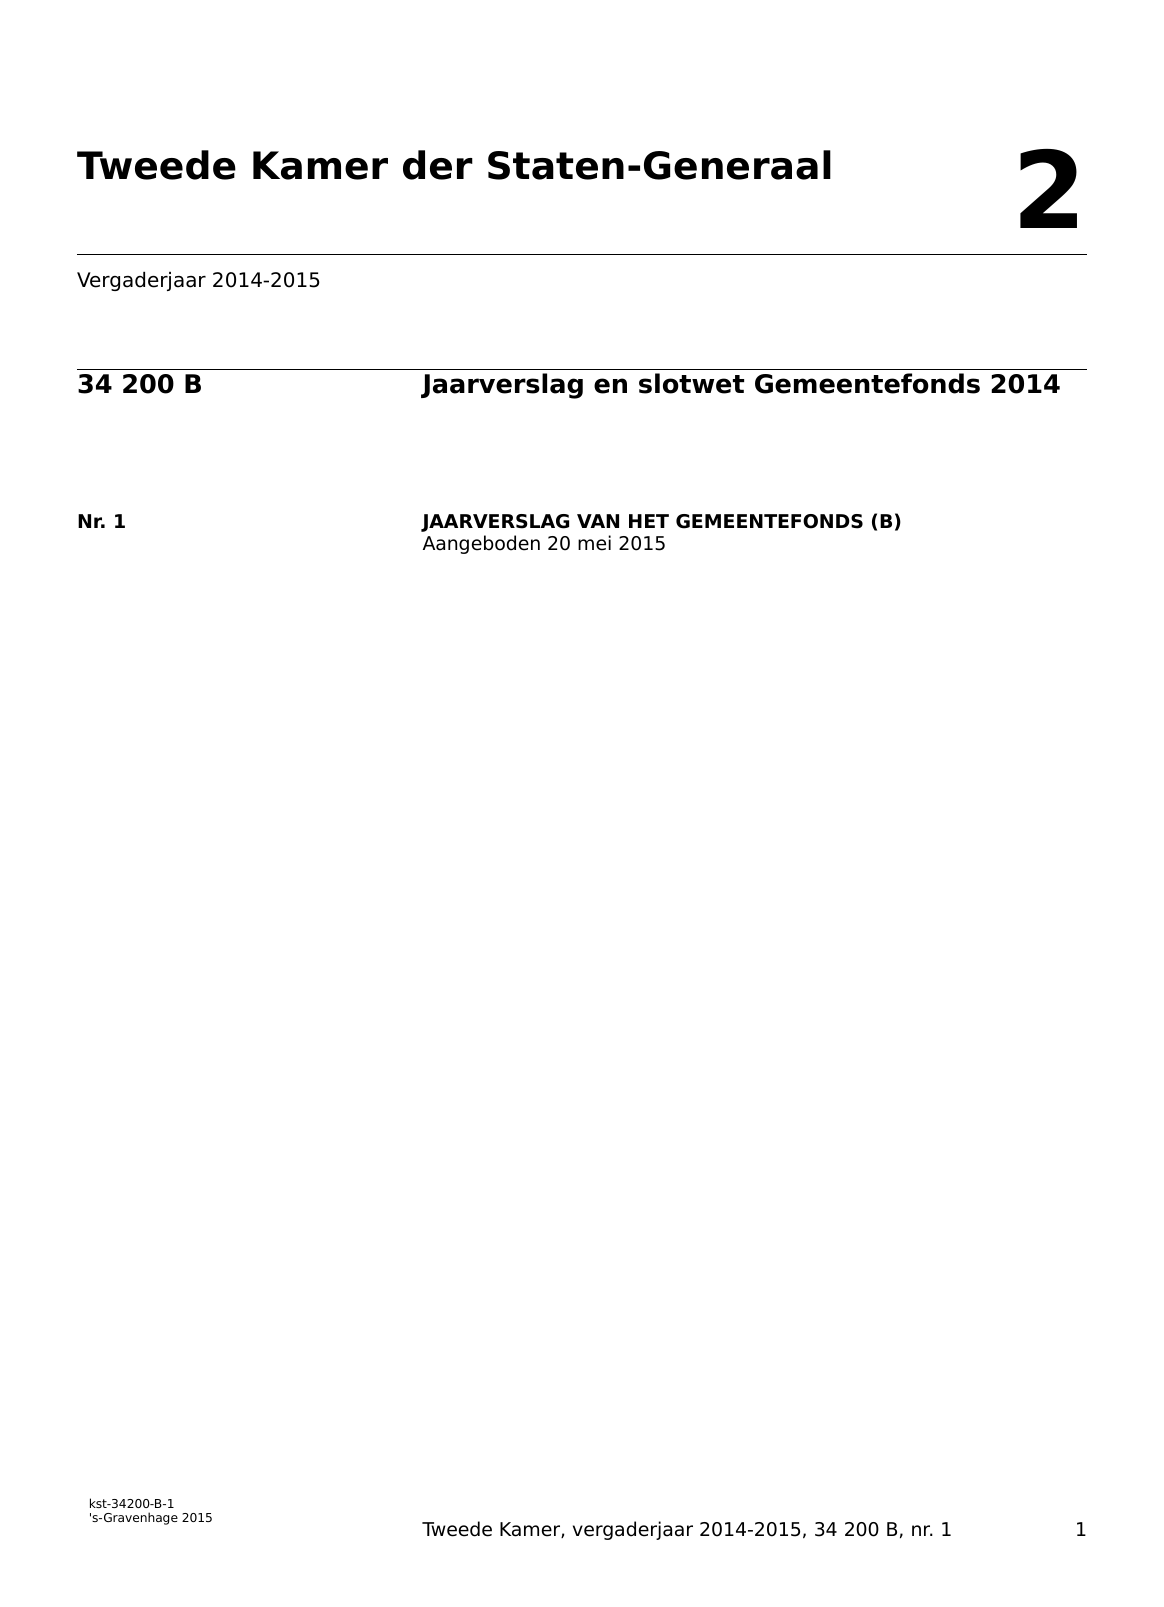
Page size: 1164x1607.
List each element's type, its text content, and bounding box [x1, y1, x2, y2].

table_cell Vergaderjaar 2014-2015 [77, 255, 1087, 369]
text 's-Gravenhage 2015 [88, 1511, 323, 1525]
table_header Tweede Kamer der Staten-Generaal [77, 130, 886, 254]
subtitle Nr. 1 JAARVERSLAG VAN HET GEMEENTEFONDS (B) [77, 511, 1087, 532]
table_header 2 [886, 130, 1087, 254]
text Aangeboden 20 mei 2015 [422, 532, 1087, 554]
subtitle 34 200 B Jaarverslag en slotwet Gemeentefonds 2014 [77, 370, 1087, 399]
text kst-34200-B-1 [88, 1497, 323, 1511]
